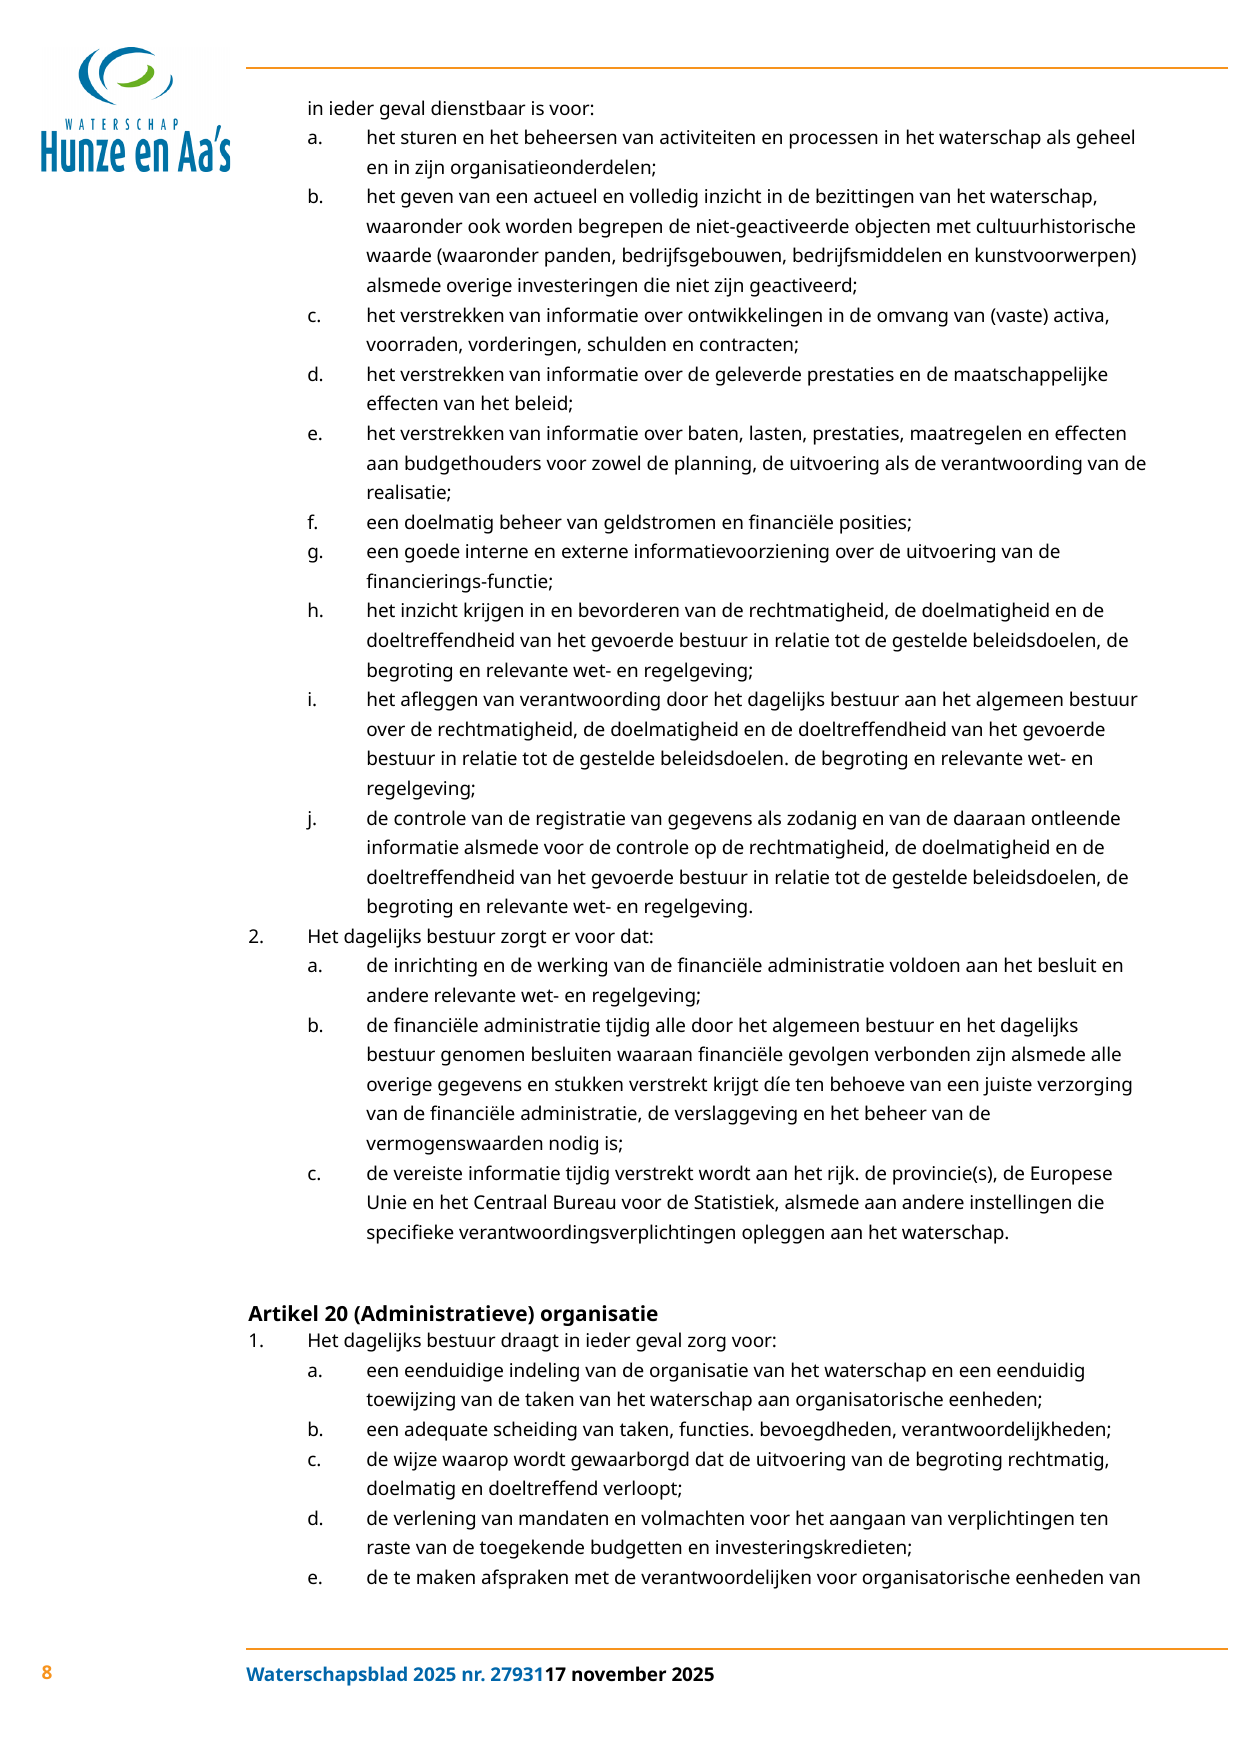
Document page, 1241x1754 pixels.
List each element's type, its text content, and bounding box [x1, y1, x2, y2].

list het verstrekken van informatie over baten, lasten, prestaties, maatregelen en effecten aan budgethouders voor zowel de planning, de uitvoering als de verantwoording van de realisatie; [307, 420, 1152, 505]
list de vereiste informatie tijdig verstrekt wordt aan het rijk. de provincie(s), de Europese Unie en het Centraal Bureau voor de Statistiek, alsmede aan andere instellingen die specifieke verantwoordingsverplichtingen opleggen aan het waterschap. [307, 1160, 1152, 1245]
picture [47, 154, 51, 172]
list het inzicht krijgen in en bevorderen van de rechtmatigheid, de doelmatigheid en de doeltreffendheid van het gevoerde bestuur in relatie tot de gestelde beleidsdoelen, de begroting en relevante wet- en regelgeving; [307, 598, 1152, 683]
list in ieder geval dienstbaar is voor: [248, 95, 1152, 121]
list een adequate scheiding van taken, functies. bevoegdheden, verantwoordelijkheden; [307, 1416, 1152, 1442]
list de financiële administratie tijdig alle door het algemeen bestuur en het dagelijks bestuur genomen besluiten waaraan financiële gevolgen verbonden zijn alsmede alle overige gegevens en stukken verstrekt krijgt díe ten behoeve van een juiste verzorging van de financiële administratie, de verslaggeving en het beheer van de vermogenswaarden nodig is; [307, 1012, 1152, 1156]
list Het dagelijks bestuur zorgt er voor dat: [248, 923, 1152, 949]
text Artikel 20 (Administratieve) organisatie [248, 1299, 1152, 1327]
picture [183, 163, 191, 172]
list een goede interne en externe informatievoorziening over de uitvoering van de financierings-functie; [307, 538, 1152, 594]
list een eenduidige indeling van de organisatie van het waterschap en een eenduidig toewijzing van de taken van het waterschap aan organisatorische eenheden; [307, 1357, 1152, 1412]
list het verstrekken van informatie over ontwikkelingen in de omvang van (vaste) activa, voorraden, vorderingen, schulden en contracten; [307, 302, 1152, 357]
list een doelmatig beheer van geldstromen en financiële posities; [307, 509, 1152, 535]
list het verstrekken van informatie over de geleverde prestaties en de maatschappelijke effecten van het beleid; [307, 361, 1152, 416]
list het afleggen van verantwoording door het dagelijks bestuur aan het algemeen bestuur over de rechtmatigheid, de doelmatigheid en de doeltreffendheid van het gevoerde bestuur in relatie tot de gestelde beleidsdoelen. de begroting en relevante wet- en regelgeving; [307, 686, 1152, 801]
list Het dagelijks bestuur draagt in ieder geval zorg voor: [248, 1327, 1152, 1353]
picture [41, 47, 231, 172]
list het geven van een actueel en volledig inzicht in de bezittingen van het waterschap, waaronder ook worden begrepen de niet-geactiveerde objecten met cultuurhistorische waarde (waaronder panden, bedrijfsgebouwen, bedrijfsmiddelen en kunstvoorwerpen) alsmede overige investeringen die niet zijn geactiveerd; [307, 183, 1152, 298]
list de verlening van mandaten en volmachten voor het aangaan van verplichtingen ten raste van de toegekende budgetten en investeringskredieten; [307, 1505, 1152, 1560]
list de inrichting en de werking van de financiële administratie voldoen aan het besluit en andere relevante wet- en regelgeving; [307, 953, 1152, 1008]
list de controle van de registratie van gegevens als zodanig en van de daaraan ontleende informatie alsmede voor de controle op de rechtmatigheid, de doelmatigheid en de doeltreffendheid van het gevoerde bestuur in relatie tot de gestelde beleidsdoelen, de begroting en relevante wet- en regelgeving. [307, 805, 1152, 919]
picture [226, 145, 231, 156]
list de te maken afspraken met de verantwoordelijken voor organisatorische eenheden van [307, 1564, 1152, 1590]
list de wijze waarop wordt gewaarborgd dat de uitvoering van de begroting rechtmatig, doelmatig en doeltreffend verloopt; [307, 1446, 1152, 1501]
list het sturen en het beheersen van activiteiten en processen in het waterschap als geheel en in zijn organisatieonderdelen; [307, 124, 1152, 180]
